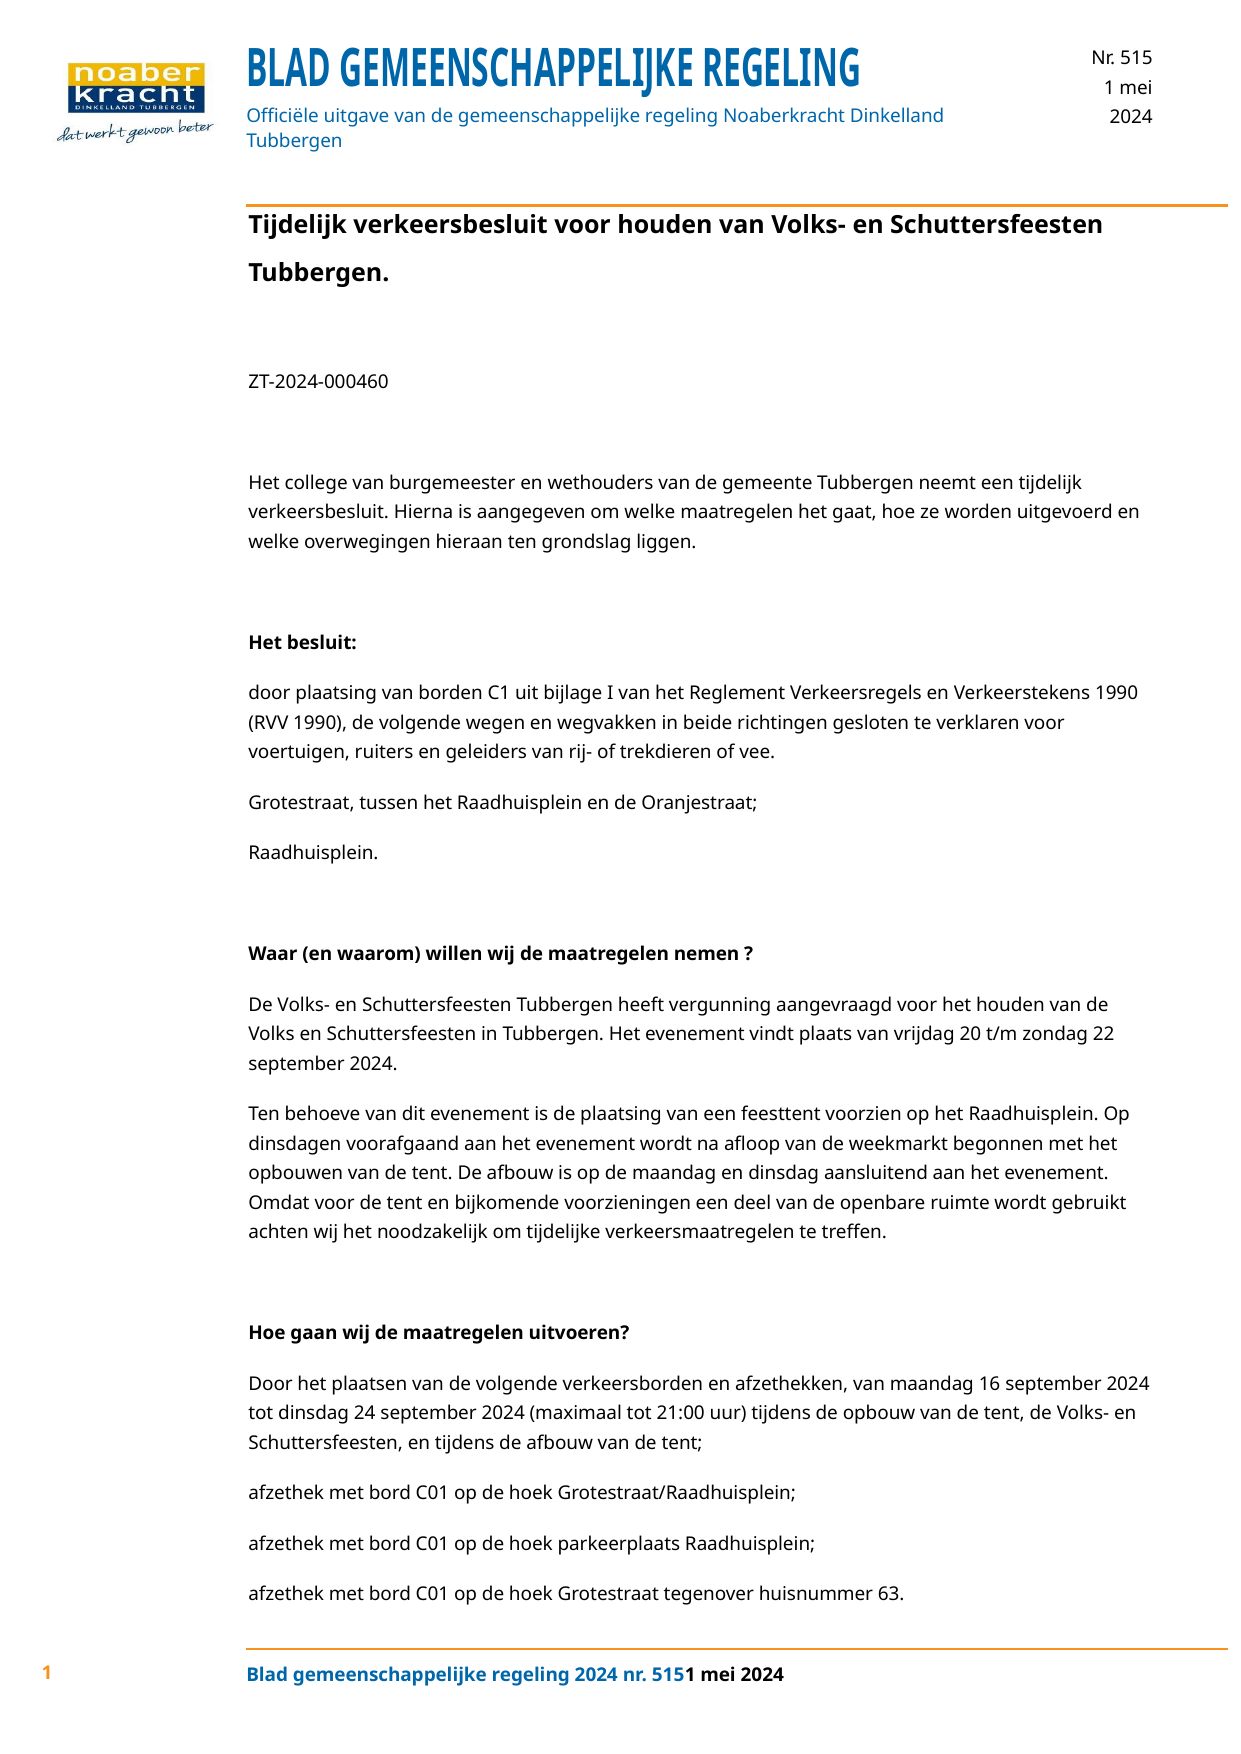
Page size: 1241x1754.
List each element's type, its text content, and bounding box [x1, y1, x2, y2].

text door plaatsing van borden C1 uit bijlage I van het Reglement Verkeersregels en Verkeerstekens 1990 (RVV 1990), de volgende wegen en wegvakken in beide richtingen gesloten te verklaren voor voertuigen, ruiters en geleiders van rij- of trekdieren of vee. [248, 679, 1152, 764]
text Ten behoeve van dit evenement is de plaatsing van een feesttent voorzien op het Raadhuisplein. Op dinsdagen voorafgaand aan het evenement wordt na afloop van de weekmarkt begonnen met het opbouwen van de tent. De afbouw is op de maandag en dinsdag aansluitend aan het evenement. Omdat voor de tent en bijkomende voorzieningen een deel van de openbare ruimte wordt gebruikt achten wij het noodzakelijk om tijdelijke verkeersmaatregelen te treffen. [248, 1100, 1152, 1244]
text Waar (en waarom) willen wij de maatregelen nemen ? [248, 940, 1152, 966]
text Grotestraat, tussen het Raadhuisplein en de Oranjestraat; [248, 789, 1152, 815]
text afzethek met bord C01 op de hoek parkeerplaats Raadhuisplein; [248, 1530, 1152, 1556]
text afzethek met bord C01 op de hoek Grotestraat tegenover huisnummer 63. [248, 1580, 1152, 1606]
text Door het plaatsen van de volgende verkeersborden en afzethekken, van maandag 16 september 2024 tot dinsdag 24 september 2024 (maximaal tot 21:00 uur) tijdens de opbouw van de tent, de Volks- en Schuttersfeesten, en tijdens de afbouw van de tent; [248, 1370, 1152, 1455]
picture [41, 47, 231, 172]
text Raadhuisplein. [248, 839, 1152, 865]
text Hoe gaan wij de maatregelen uitvoeren? [248, 1319, 1152, 1345]
text De Volks- en Schuttersfeesten Tubbergen heeft vergunning aangevraagd voor het houden van de Volks en Schuttersfeesten in Tubbergen. Het evenement vindt plaats van vrijdag 20 t/m zondag 22 september 2024. [248, 991, 1152, 1076]
text Het college van burgemeester en wethouders van de gemeente Tubbergen neemt een tijdelijk verkeersbesluit. Hierna is aangegeven om welke maatregelen het gaat, hoe ze worden uitgevoerd en welke overwegingen hieraan ten grondslag liggen. [248, 469, 1152, 554]
text Tijdelijk verkeersbesluit voor houden van Volks- en Schuttersfeesten Tubbergen. [248, 207, 1152, 288]
text afzethek met bord C01 op de hoek Grotestraat/Raadhuisplein; [248, 1479, 1152, 1505]
text Het besluit: [248, 629, 1152, 655]
text ZT-2024-000460 [248, 368, 1152, 394]
